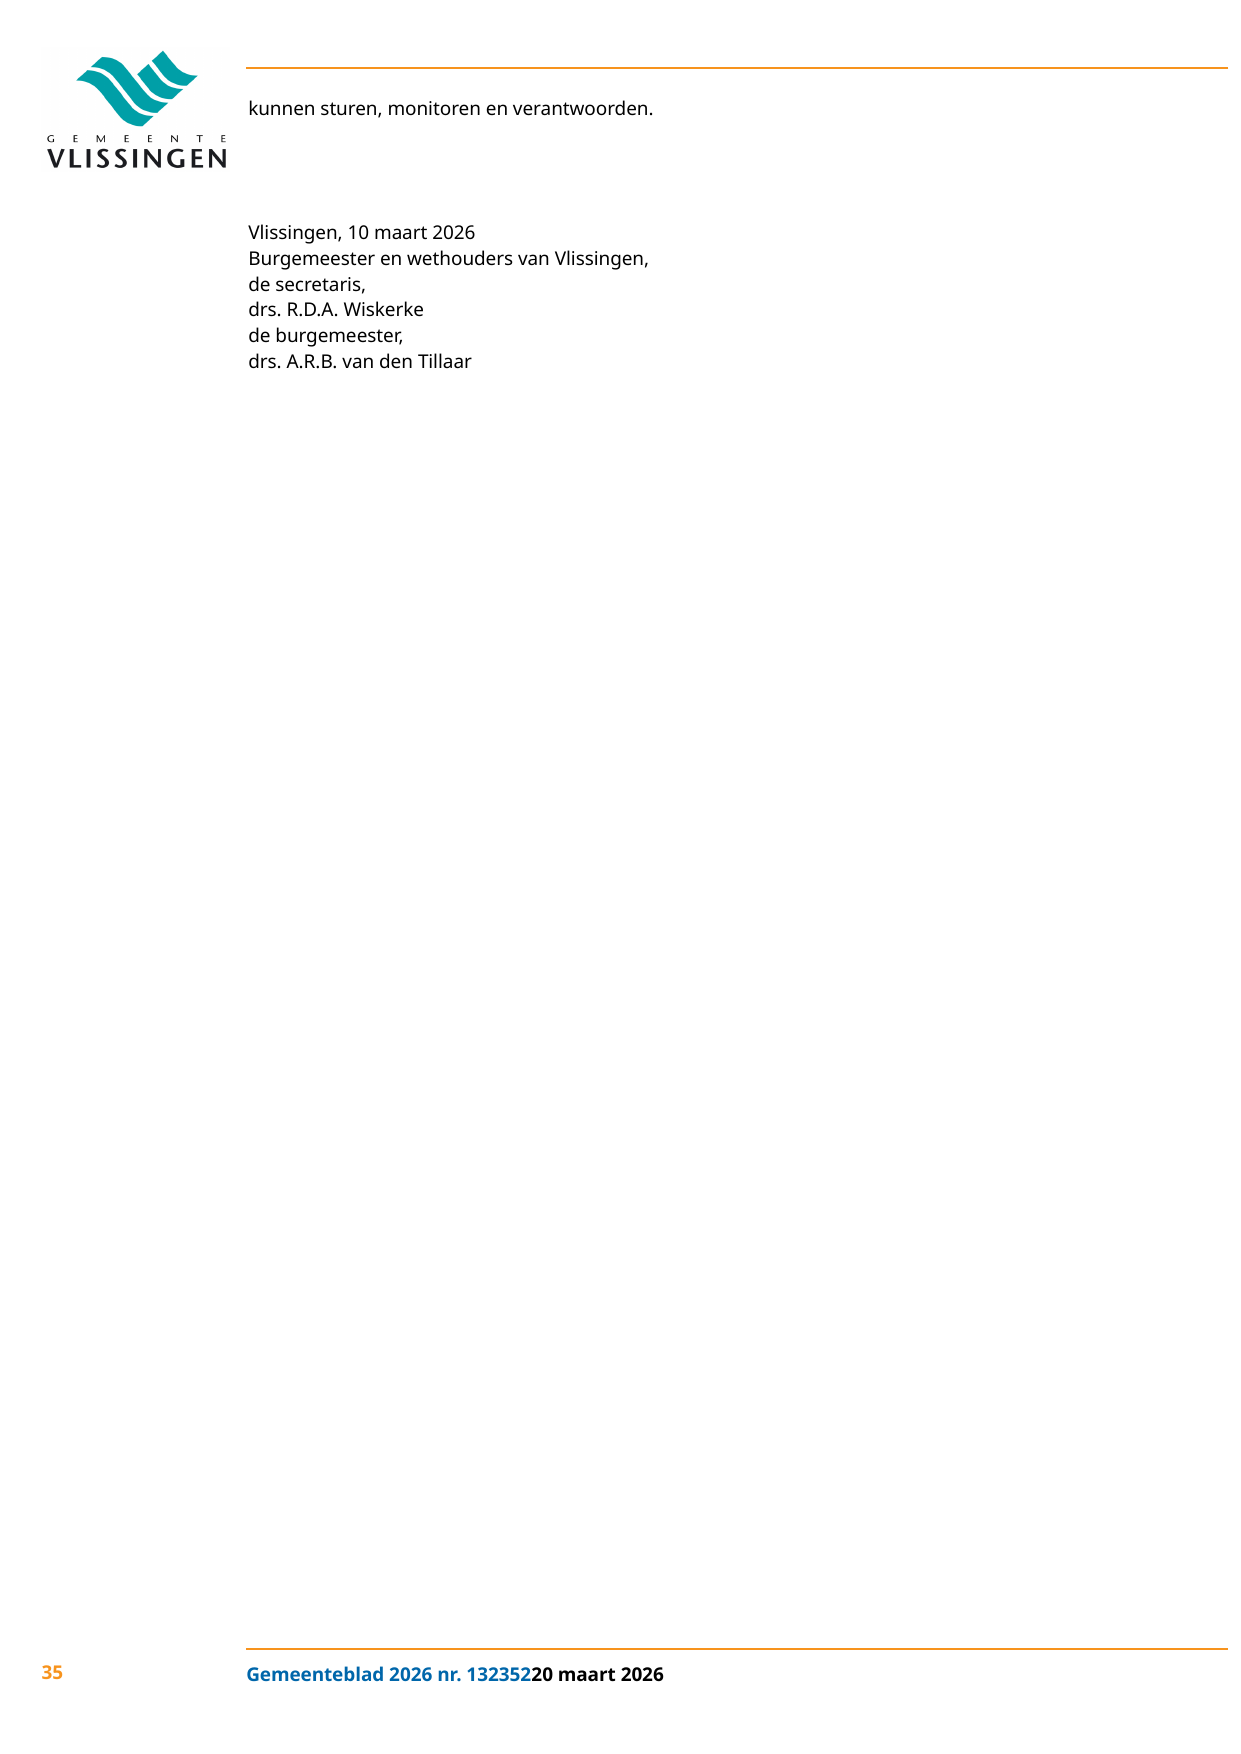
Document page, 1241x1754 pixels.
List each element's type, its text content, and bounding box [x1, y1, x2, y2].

text Vlissingen, 10 maart 2026 [248, 219, 1152, 245]
text kunnen sturen, monitoren en verantwoorden. [248, 95, 1152, 121]
text Burgemeester en wethouders van Vlissingen, [248, 245, 1152, 271]
text drs. A.R.B. van den Tillaar [248, 348, 1152, 374]
picture [41, 47, 231, 172]
text drs. R.D.A. Wiskerke [248, 296, 1152, 322]
text de secretaris, [248, 271, 1152, 296]
text de burgemeester, [248, 322, 1152, 348]
